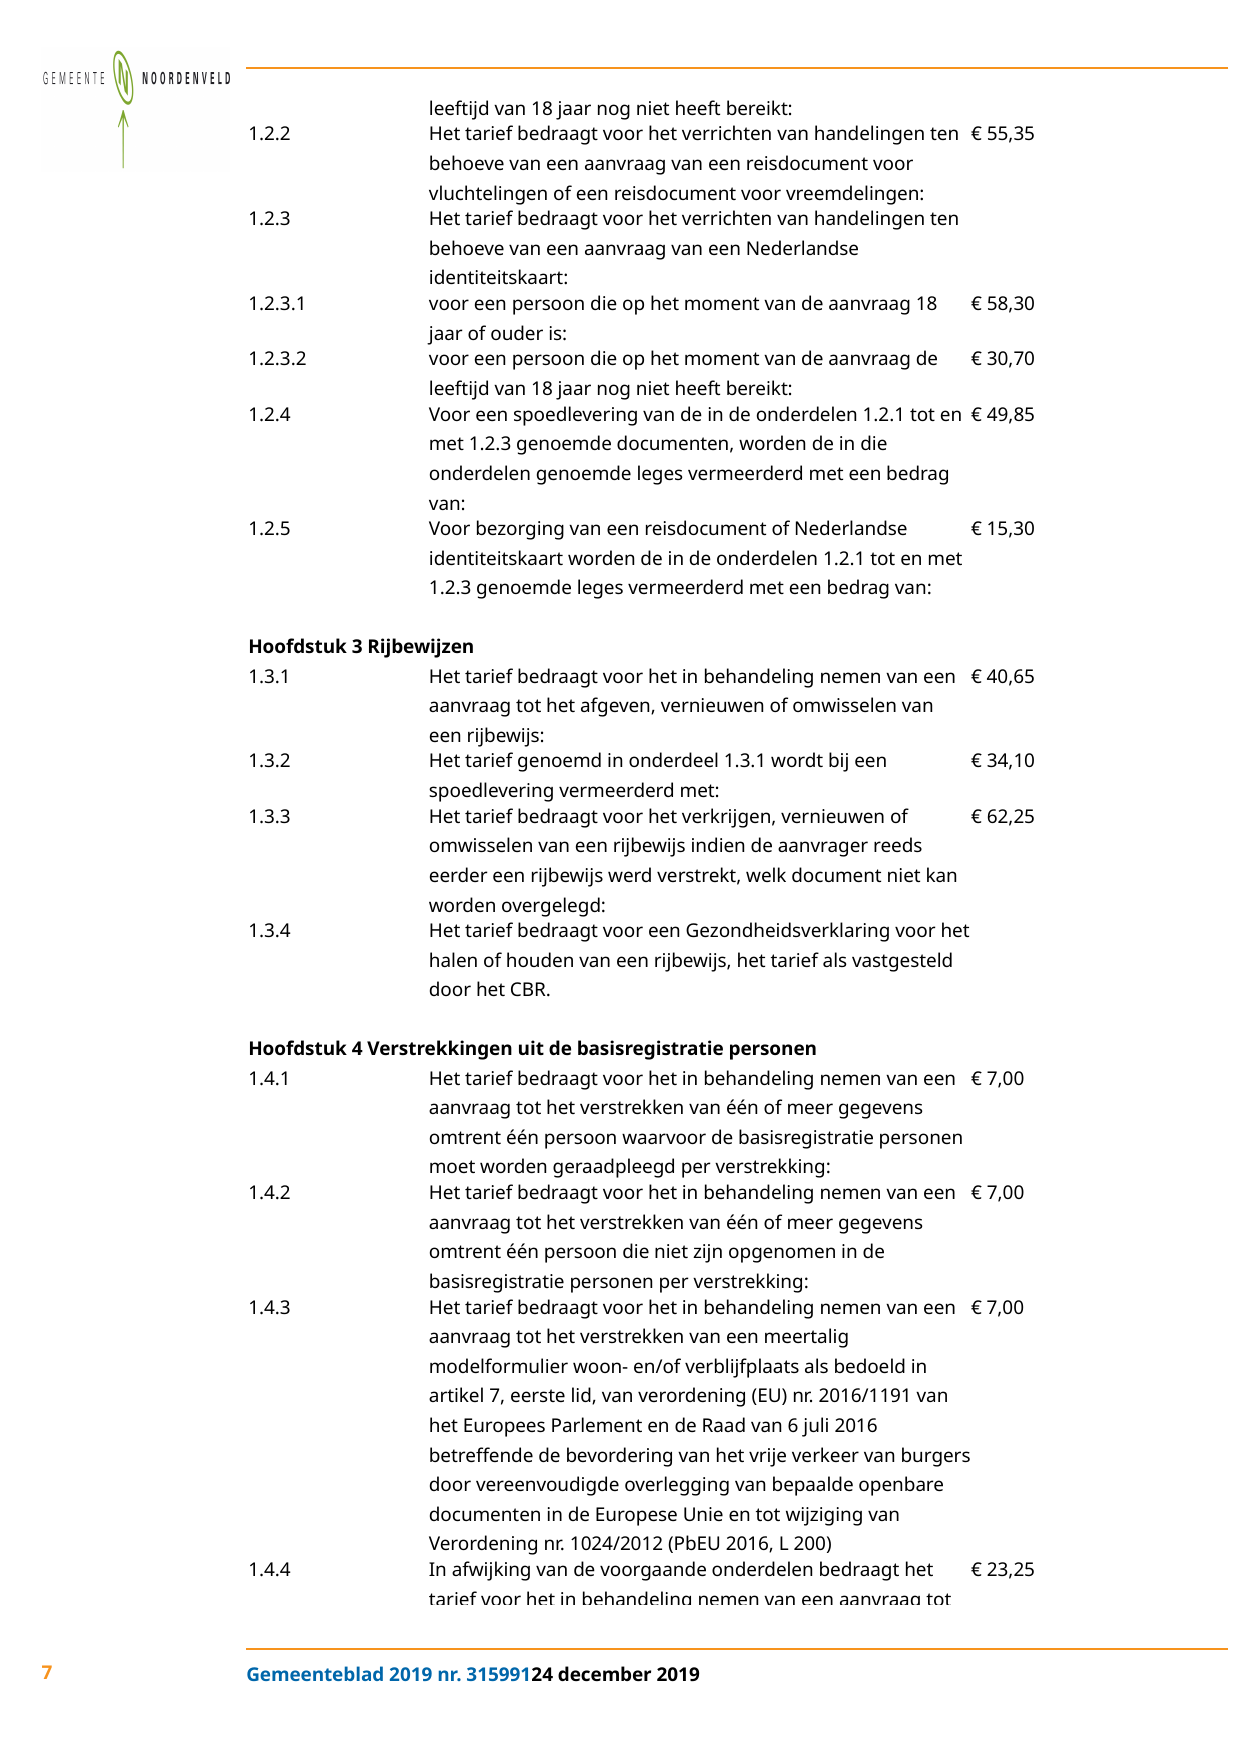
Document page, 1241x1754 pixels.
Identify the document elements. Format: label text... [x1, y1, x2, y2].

table_cell voor een persoon die op het moment van de aanvraag de leeftijd van 18 jaar nog niet heeft bereikt: [429, 346, 971, 401]
table_cell € 7,00 [971, 1294, 1152, 1556]
table_header Het tarief bedraagt voor het in behandeling nemen van een aanvraag tot het afgeven, vernieuwen of omwisselen van een rijbewijs: [429, 663, 971, 748]
picture [41, 47, 231, 172]
table_cell 1.3.4 [248, 918, 429, 1002]
table_cell [971, 95, 1152, 121]
table_cell € 34,10 [971, 748, 1152, 803]
table_cell Het tarief bedraagt voor het in behandeling nemen van een aanvraag tot het verstrekken van één of meer gegevens omtrent één persoon die niet zijn opgenomen in de basisregistratie personen per verstrekking: [429, 1179, 971, 1294]
table_header 1.3.1 [248, 663, 429, 748]
text Hoofdstuk 4 Verstrekkingen uit de basisregistratie personen [248, 1035, 1152, 1061]
table_cell [248, 95, 429, 121]
table_header 1.4.1 [248, 1065, 429, 1179]
table_cell voor een persoon die op het moment van de aanvraag 18 jaar of ouder is: [429, 290, 971, 346]
table_cell [971, 918, 1152, 1002]
table_cell 1.4.4 [248, 1556, 429, 1604]
table_cell 1.2.3.1 [248, 290, 429, 346]
table_cell 1.2.4 [248, 401, 429, 515]
table_header € 7,00 [971, 1065, 1152, 1179]
table_cell 1.3.3 [248, 803, 429, 917]
table_cell 1.4.2 [248, 1179, 429, 1294]
table_cell leeftijd van 18 jaar nog niet heeft bereikt: [429, 95, 971, 121]
table_cell 1.2.2 [248, 121, 429, 205]
text Hoofdstuk 3 Rijbewijzen [248, 633, 1152, 659]
table_cell € 23,25 [971, 1556, 1152, 1604]
table_cell [971, 205, 1152, 290]
table_cell Voor bezorging van een reisdocument of Nederlandse identiteitskaart worden de in de onderdelen 1.2.1 tot en met 1.2.3 genoemde leges vermeerderd met een bedrag van: [429, 515, 971, 600]
table_cell Het tarief bedraagt voor het verrichten van handelingen ten behoeve van een aanvraag van een Nederlandse identiteitskaart: [429, 205, 971, 290]
table_cell € 15,30 [971, 515, 1152, 600]
table_cell In afwijking van de voorgaande onderdelen bedraagt het tarief voor het in behandeling nemen van een aanvraag tot [429, 1556, 971, 1604]
table_cell € 30,70 [971, 346, 1152, 401]
table_cell 1.3.2 [248, 748, 429, 803]
table_cell € 7,00 [971, 1179, 1152, 1294]
table_cell 1.4.3 [248, 1294, 429, 1556]
table_cell Voor een spoedlevering van de in de onderdelen 1.2.1 tot en met 1.2.3 genoemde documenten, worden de in die onderdelen genoemde leges vermeerderd met een bedrag van: [429, 401, 971, 515]
table_cell 1.2.5 [248, 515, 429, 600]
table_cell € 58,30 [971, 290, 1152, 346]
table_header € 40,65 [971, 663, 1152, 748]
table_cell Het tarief genoemd in onderdeel 1.3.1 wordt bij een spoedlevering vermeerderd met: [429, 748, 971, 803]
table_cell 1.2.3 [248, 205, 429, 290]
table_cell € 62,25 [971, 803, 1152, 917]
table_cell 1.2.3.2 [248, 346, 429, 401]
table_cell € 55,35 [971, 121, 1152, 205]
table_cell Het tarief bedraagt voor het verkrijgen, vernieuwen of omwisselen van een rijbewijs indien de aanvrager reeds eerder een rijbewijs werd verstrekt, welk document niet kan worden overgelegd: [429, 803, 971, 917]
table_cell Het tarief bedraagt voor een Gezondheidsverklaring voor het halen of houden van een rijbewijs, het tarief als vastgesteld door het CBR. [429, 918, 971, 1002]
table_header Het tarief bedraagt voor het in behandeling nemen van een aanvraag tot het verstrekken van één of meer gegevens omtrent één persoon waarvoor de basisregistratie personen moet worden geraadpleegd per verstrekking: [429, 1065, 971, 1179]
table_cell Het tarief bedraagt voor het verrichten van handelingen ten behoeve van een aanvraag van een reisdocument voor vluchtelingen of een reisdocument voor vreemdelingen: [429, 121, 971, 205]
table_cell € 49,85 [971, 401, 1152, 515]
table_cell Het tarief bedraagt voor het in behandeling nemen van een aanvraag tot het verstrekken van een meertalig modelformulier woon- en/of verblijfplaats als bedoeld in artikel 7, eerste lid, van verordening (EU) nr. 2016/1191 van het Europees Parlement en de Raad van 6 juli 2016 betreffende de bevordering van het vrije verkeer van burgers door vereenvoudigde overlegging van bepaalde openbare documenten in de Europese Unie en tot wijziging van Verordening nr. 1024/2012 (PbEU 2016, L 200) [429, 1294, 971, 1556]
